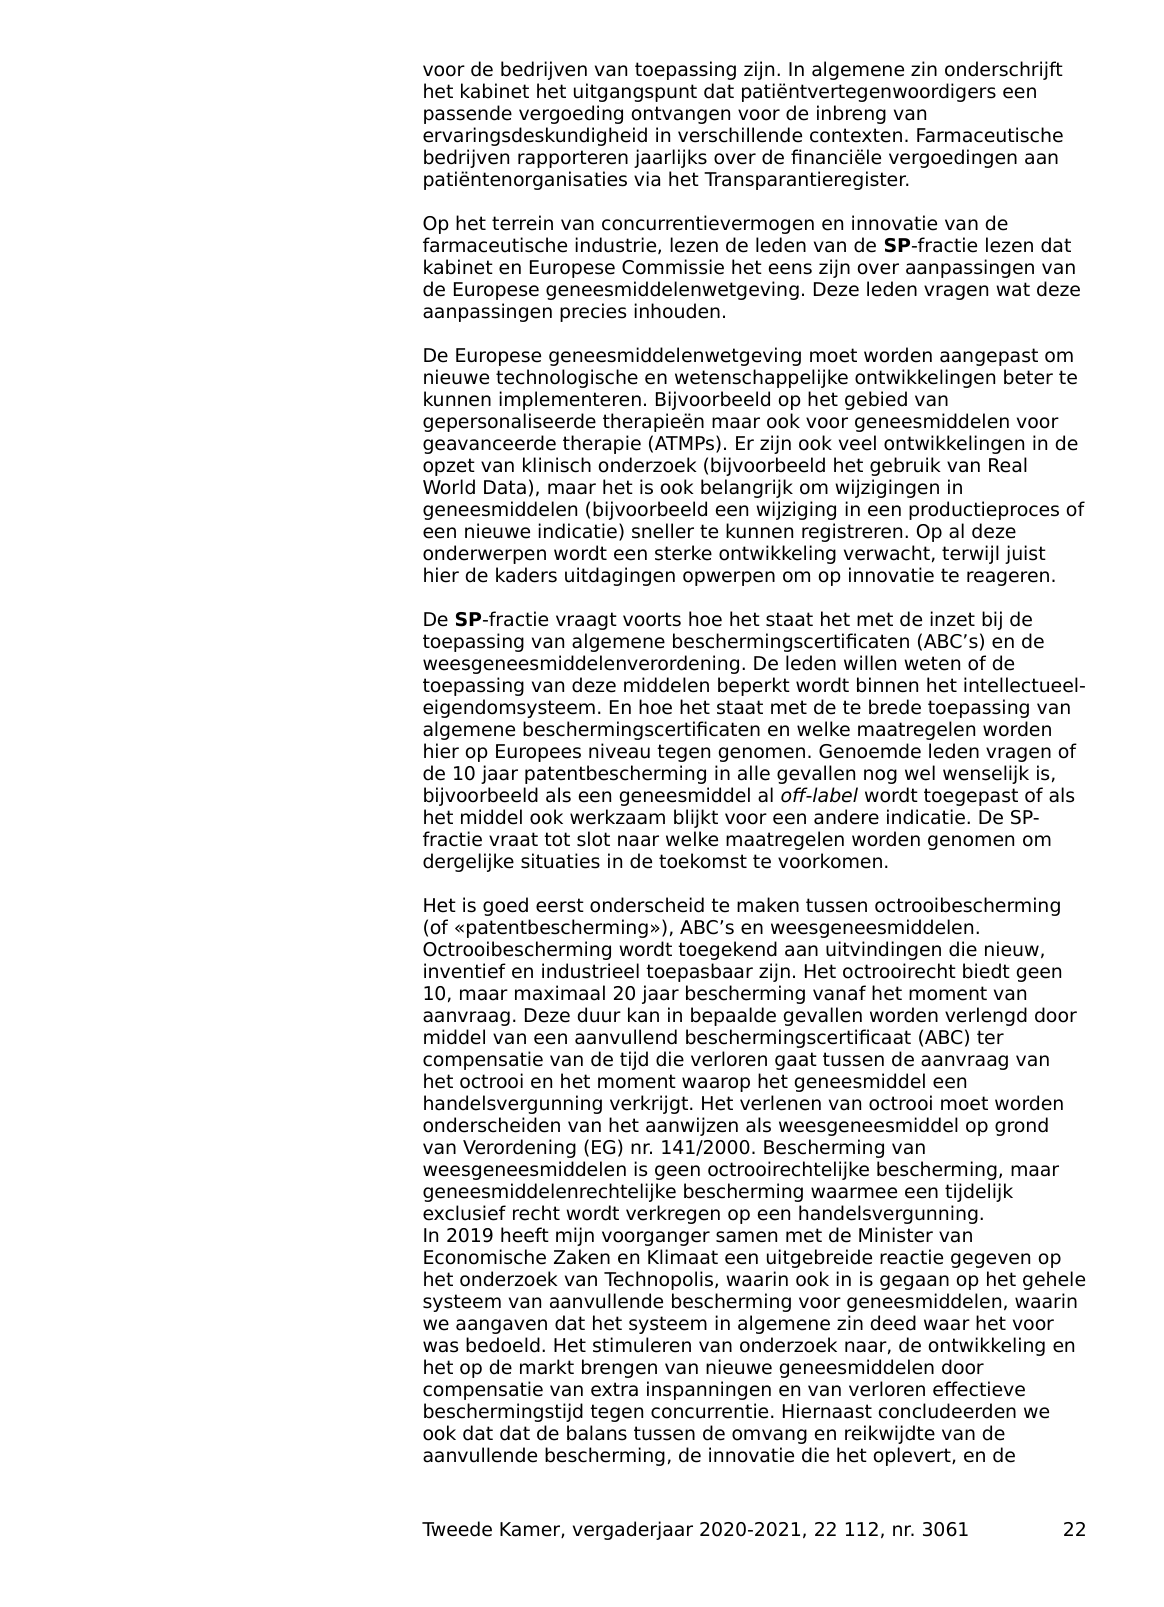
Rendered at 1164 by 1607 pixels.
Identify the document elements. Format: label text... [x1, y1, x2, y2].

text Het is goed eerst onderscheid te maken tussen octrooibescherming (of «patentbescherming»), ABC’s en weesgeneesmiddelen. Octrooibescherming wordt toegekend aan uitvindingen die nieuw, inventief en industrieel toepasbaar zijn. Het octrooirecht biedt geen 10, maar maximaal 20 jaar bescherming vanaf het moment van aanvraag. Deze duur kan in bepaalde gevallen worden verlengd door middel van een aanvullend beschermingscertificaat (ABC) ter compensatie van de tijd die verloren gaat tussen de aanvraag van het octrooi en het moment waarop het geneesmiddel een handelsvergunning verkrijgt. Het verlenen van octrooi moet worden onderscheiden van het aanwijzen als weesgeneesmiddel op grond van Verordening (EG) nr. 141/2000. Bescherming van weesgeneesmiddelen is geen octrooirechtelijke bescherming, maar geneesmiddelenrechtelijke bescherming waarmee een tijdelijk exclusief recht wordt verkregen op een handelsvergunning. [422, 895, 1087, 1225]
text In 2019 heeft mijn voorganger samen met de Minister van Economische Zaken en Klimaat een uitgebreide reactie gegeven op het onderzoek van Technopolis, waarin ook in is gegaan op het gehele systeem van aanvullende bescherming voor geneesmiddelen, waarin we aangaven dat het systeem in algemene zin deed waar het voor was bedoeld. Het stimuleren van onderzoek naar, de ontwikkeling en het op de markt brengen van nieuwe geneesmiddelen door compensatie van extra inspanningen en van verloren effectieve beschermingstijd tegen concurrentie. Hiernaast concludeerden we ook dat dat de balans tussen de omvang en reikwijdte van de aanvullende bescherming, de innovatie die het oplevert, en de [422, 1225, 1087, 1467]
text De Europese geneesmiddelenwetgeving moet worden aangepast om nieuwe technologische en wetenschappelijke ontwikkelingen beter te kunnen implementeren. Bijvoorbeeld op het gebied van gepersonaliseerde therapieën maar ook voor geneesmiddelen voor geavanceerde therapie (ATMPs). Er zijn ook veel ontwikkelingen in de opzet van klinisch onderzoek (bijvoorbeeld het gebruik van Real World Data), maar het is ook belangrijk om wijzigingen in geneesmiddelen (bijvoorbeeld een wijziging in een productieproces of een nieuwe indicatie) sneller te kunnen registreren. Op al deze onderwerpen wordt een sterke ontwikkeling verwacht, terwijl juist hier de kaders uitdagingen opwerpen om op innovatie te reageren. [422, 345, 1087, 587]
text Op het terrein van concurrentievermogen en innovatie van de farmaceutische industrie, lezen de leden van de SP-fractie lezen dat kabinet en Europese Commissie het eens zijn over aanpassingen van de Europese geneesmiddelenwetgeving. Deze leden vragen wat deze aanpassingen precies inhouden. [422, 213, 1087, 323]
text voor de bedrijven van toepassing zijn. In algemene zin onderschrijft het kabinet het uitgangspunt dat patiëntvertegenwoordigers een passende vergoeding ontvangen voor de inbreng van ervaringsdeskundigheid in verschillende contexten. Farmaceutische bedrijven rapporteren jaarlijks over de financiële vergoedingen aan patiëntenorganisaties via het Transparantieregister. [422, 59, 1087, 191]
text De SP-fractie vraagt voorts hoe het staat het met de inzet bij de toepassing van algemene beschermingscertificaten (ABC’s) en de weesgeneesmiddelenverordening. De leden willen weten of de toepassing van deze middelen beperkt wordt binnen het intellectueel-eigendomsysteem. En hoe het staat met de te brede toepassing van algemene beschermingscertificaten en welke maatregelen worden hier op Europees niveau tegen genomen. Genoemde leden vragen of de 10 jaar patentbescherming in alle gevallen nog wel wenselijk is, bijvoorbeeld als een geneesmiddel al off-label wordt toegepast of als het middel ook werkzaam blijkt voor een andere indicatie. De SP-fractie vraat tot slot naar welke maatregelen worden genomen om dergelijke situaties in de toekomst te voorkomen. [422, 609, 1087, 873]
